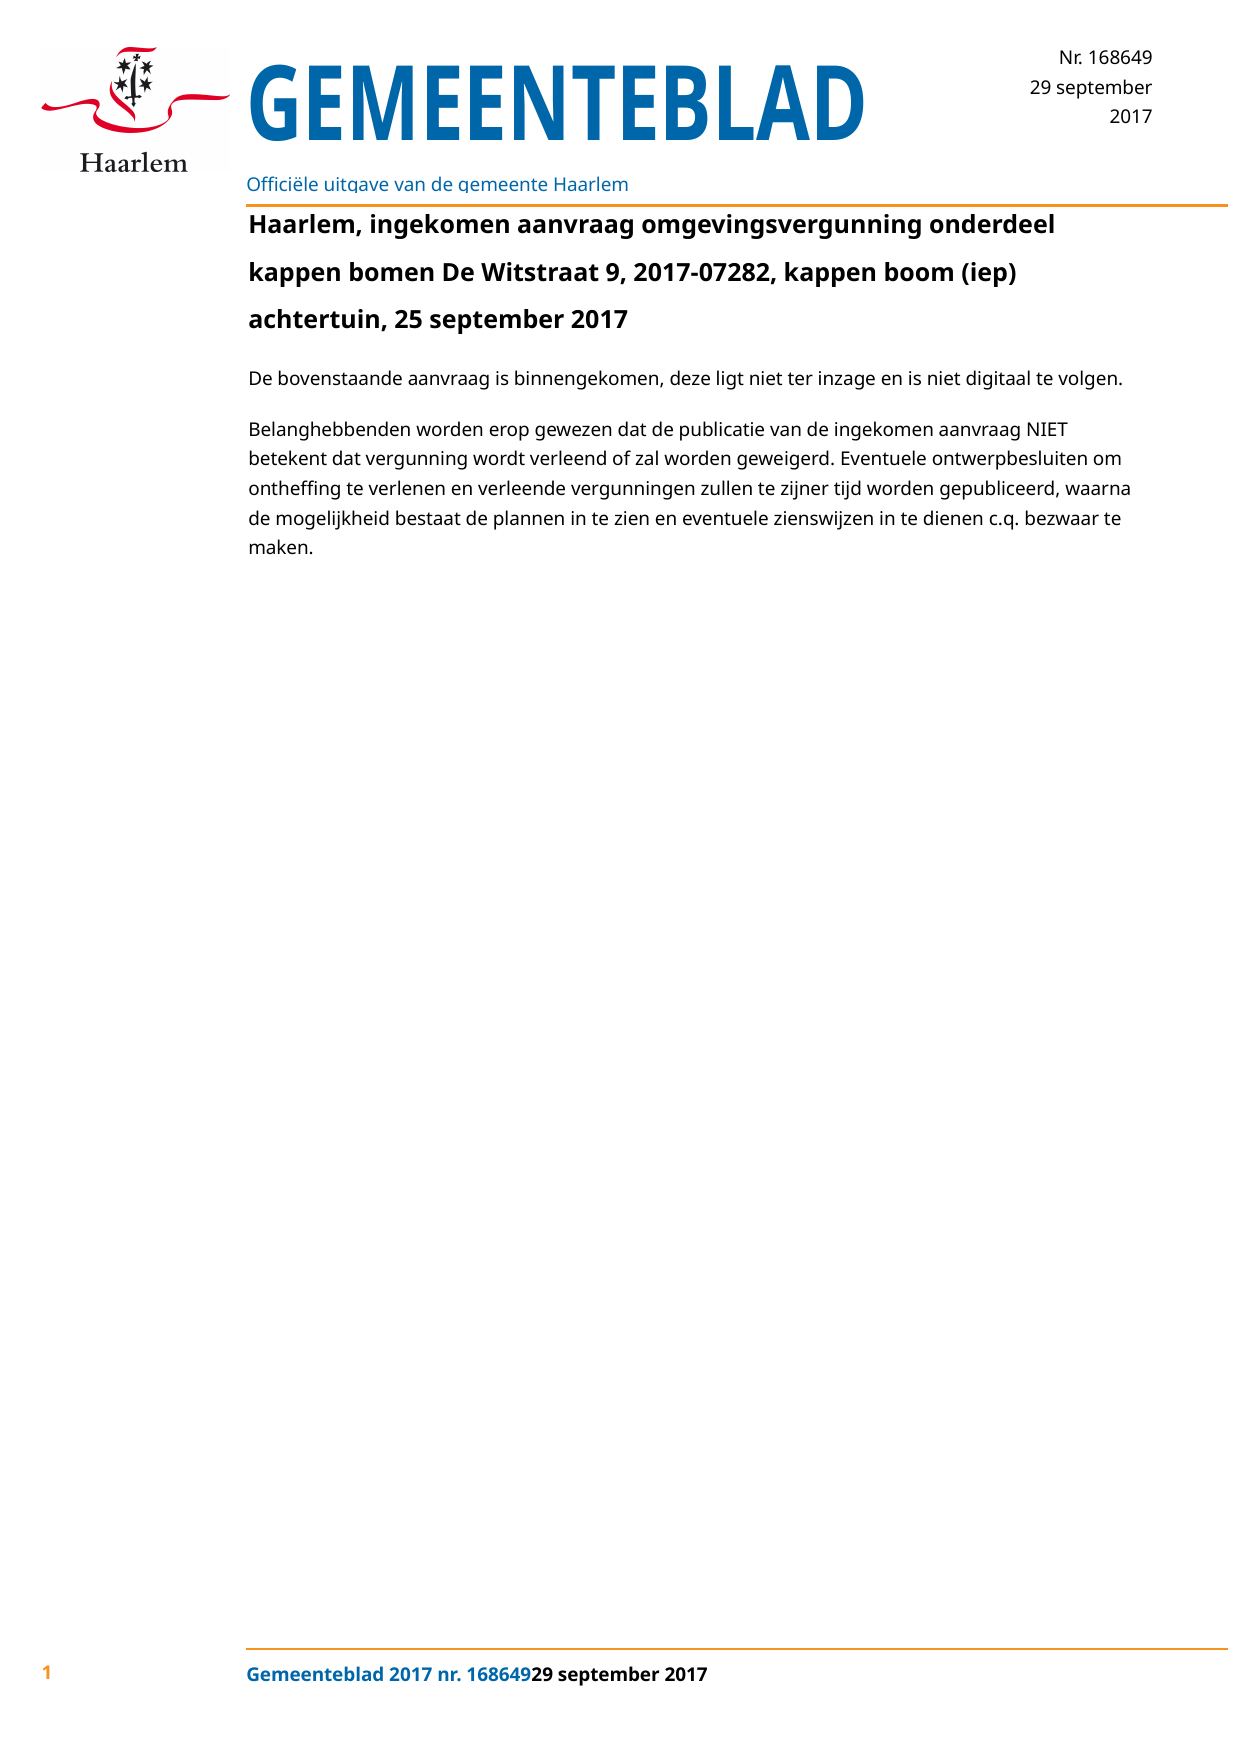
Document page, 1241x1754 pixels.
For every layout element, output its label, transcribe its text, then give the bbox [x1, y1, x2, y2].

picture [41, 47, 231, 172]
text Haarlem, ingekomen aanvraag omgevingsvergunning onderdeel kappen bomen De Witstraat 9, 2017-07282, kappen boom (iep) achtertuin, 25 september 2017 [248, 207, 1152, 336]
text Belanghebbenden worden erop gewezen dat de publicatie van de ingekomen aanvraag NIET betekent dat vergunning wordt verleend of zal worden geweigerd. Eventuele ontwerpbesluiten om ontheffing te verlenen en verleende vergunningen zullen te zijner tijd worden gepubliceerd, waarna de mogelijkheid bestaat de plannen in te zien en eventuele zienswijzen in te dienen c.q. bezwaar te maken. [248, 416, 1152, 560]
text De bovenstaande aanvraag is binnengekomen, deze ligt niet ter inzage en is niet digitaal te volgen. [248, 366, 1152, 391]
